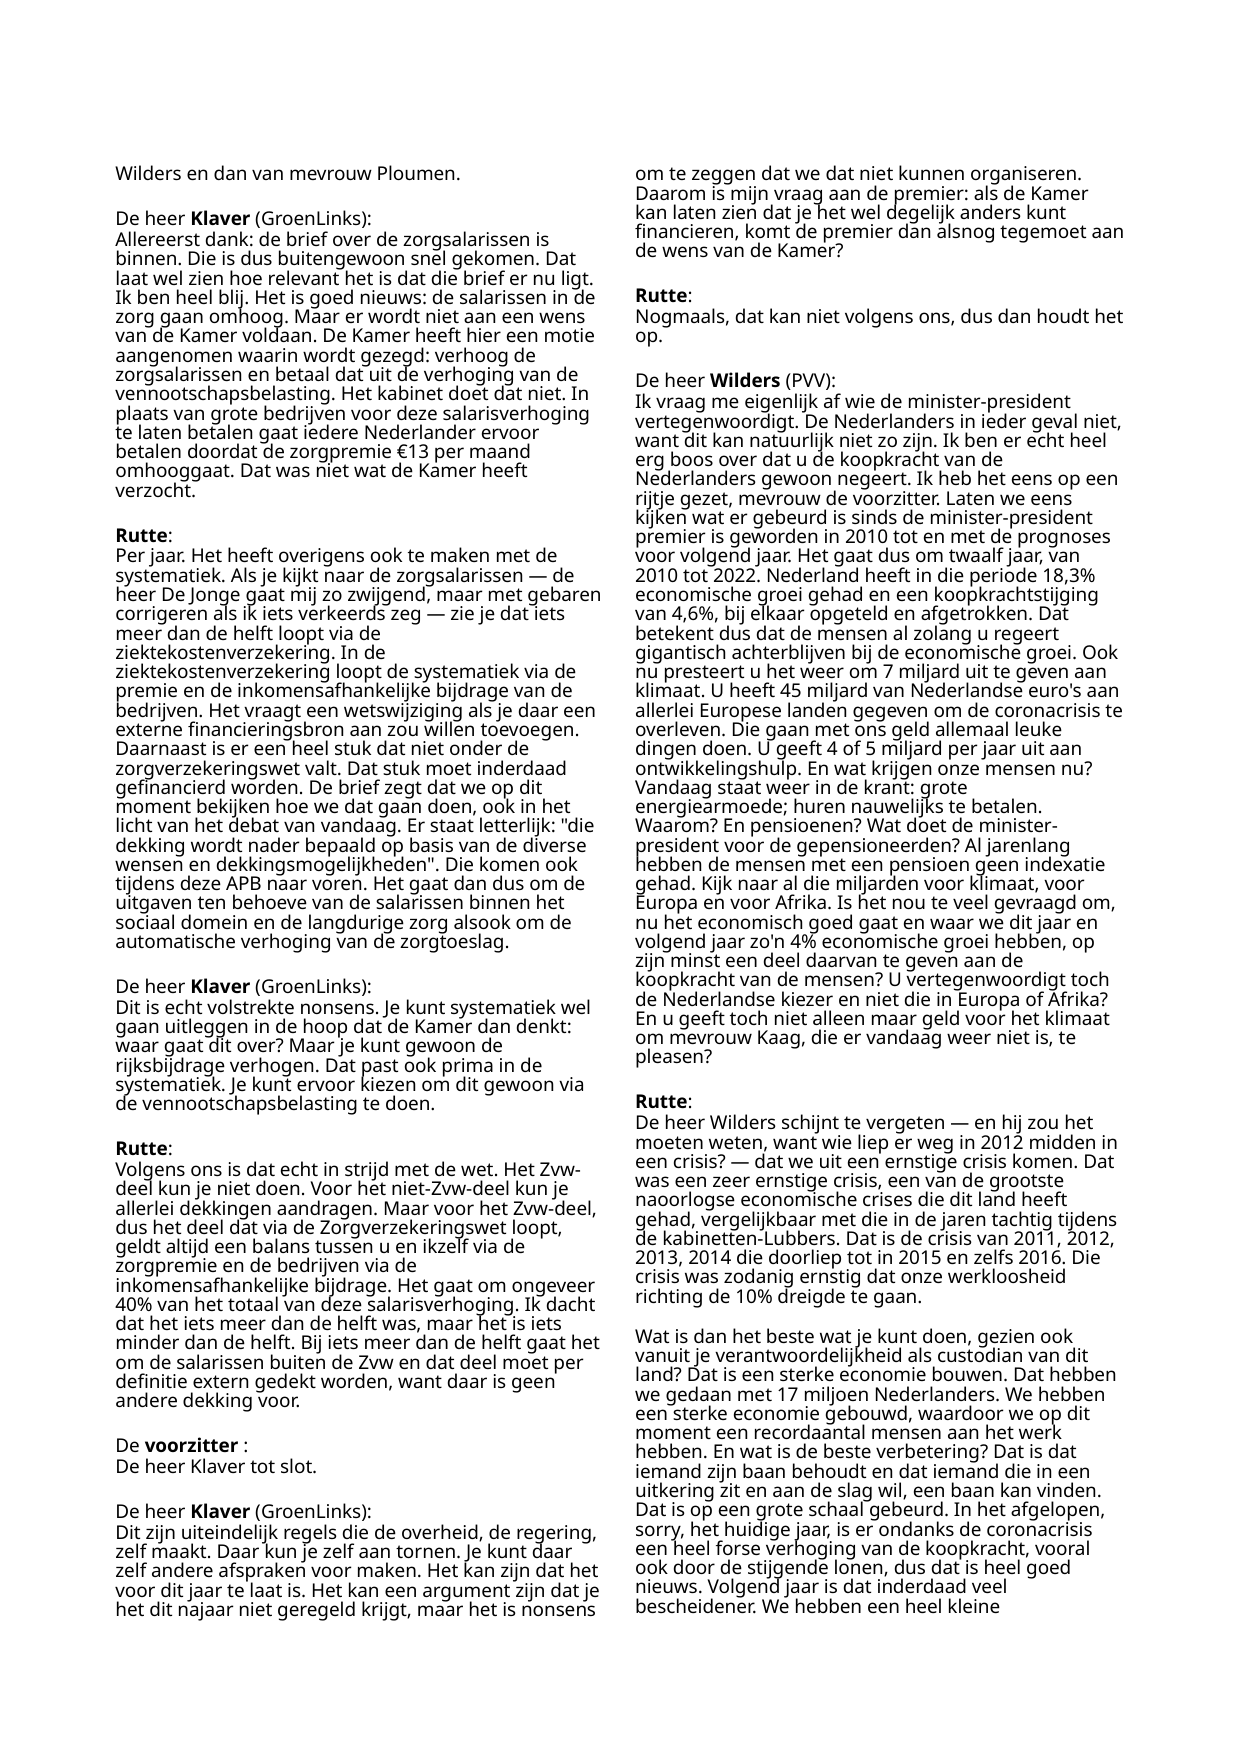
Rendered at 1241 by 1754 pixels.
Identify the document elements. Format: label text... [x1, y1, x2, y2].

text Rutte: [635, 282, 1125, 308]
text Volgens ons is dat echt in strijd met de wet. Het Zvw-deel kun je niet doen. Voor het niet-Zvw-deel kun je allerlei dekkingen aandragen. Maar voor het Zvw-deel, dus het deel dat via de Zorgverzekeringswet loopt, geldt altijd een balans tussen u en ikzelf via de zorgpremie en de bedrijven via de inkomensafhankelijke bijdrage. Het gaat om ongeveer 40% van het totaal van deze salarisverhoging. Ik dacht dat het iets meer dan de helft was, maar het is iets minder dan de helft. Bij iets meer dan de helft gaat het om de salarissen buiten de Zvw en dat deel moet per definitie extern gedekt worden, want daar is geen andere dekking voor. [115, 1161, 605, 1411]
text Wilders en dan van mevrouw Ploumen. [115, 165, 605, 184]
text Nogmaals, dat kan niet volgens ons, dus dan houdt het op. [635, 308, 1125, 347]
text Ik vraag me eigenlijk af wie de minister-president vertegenwoordigt. De Nederlanders in ieder geval niet, want dit kan natuurlijk niet zo zijn. Ik ben er echt heel erg boos over dat u de koopkracht van de Nederlanders gewoon negeert. Ik heb het eens op een rijtje gezet, mevrouw de voorzitter. Laten we eens kijken wat er gebeurd is sinds de minister-president premier is geworden in 2010 tot en met de prognoses voor volgend jaar. Het gaat dus om twaalf jaar, van 2010 tot 2022. Nederland heeft in die periode 18,3% economische groei gehad en een koopkrachtstijging van 4,6%, bij elkaar opgeteld en afgetrokken. Dat betekent dus dat de mensen al zolang u regeert gigantisch achterblijven bij de economische groei. Ook nu presteert u het weer om 7 miljard uit te geven aan klimaat. U heeft 45 miljard van Nederlandse euro's aan allerlei Europese landen gegeven om de coronacrisis te overleven. Die gaan met ons geld allemaal leuke dingen doen. U geeft 4 of 5 miljard per jaar uit aan ontwikkelingshulp. En wat krijgen onze mensen nu? Vandaag staat weer in de krant: grote energiearmoede; huren nauwelijks te betalen. Waarom? En pensioenen? Wat doet de minister-president voor de gepensioneerden? Al jarenlang hebben de mensen met een pensioen geen indexatie gehad. Kijk naar al die miljarden voor klimaat, voor Europa en voor Afrika. Is het nou te veel gevraagd om, nu het economisch goed gaat en waar we dit jaar en volgend jaar zo'n 4% economische groei hebben, op zijn minst een deel daarvan te geven aan de koopkracht van de mensen? U vertegenwoordigt toch de Nederlandse kiezer en niet die in Europa of Afrika? En u geeft toch niet alleen maar geld voor het klimaat om mevrouw Kaag, die er vandaag weer niet is, te pleasen? [635, 393, 1125, 1068]
text Dit is echt volstrekte nonsens. Je kunt systematiek wel gaan uitleggen in de hoop dat de Kamer dan denkt: waar gaat dit over? Maar je kunt gewoon de rijksbijdrage verhogen. Dat past ook prima in de systematiek. Je kunt ervoor kiezen om dit gewoon via de vennootschapsbelasting te doen. [115, 999, 605, 1114]
text Dit zijn uiteindelijk regels die de overheid, de regering, zelf maakt. Daar kun je zelf aan tornen. Je kunt daar zelf andere afspraken voor maken. Het kan zijn dat het voor dit jaar te laat is. Het kan een argument zijn dat je het dit najaar niet geregeld krijgt, maar het is nonsens [115, 1524, 605, 1620]
text Rutte: [635, 1089, 1125, 1114]
text De heer Klaver (GroenLinks): [115, 1498, 605, 1524]
text Wat is dan het beste wat je kunt doen, gezien ook vanuit je verantwoordelijkheid als custodian van dit land? Dat is een sterke economie bouwen. Dat hebben we gedaan met 17 miljoen Nederlanders. We hebben een sterke economie gebouwd, waardoor we op dit moment een recordaantal mensen aan het werk hebben. En wat is de beste verbetering? Dat is dat iemand zijn baan behoudt en dat iemand die in een uitkering zit en aan de slag wil, een baan kan vinden. Dat is op een grote schaal gebeurd. In het afgelopen, sorry, het huidige jaar, is er ondanks de coronacrisis een heel forse verhoging van de koopkracht, vooral ook door de stijgende lonen, dus dat is heel goed nieuws. Volgend jaar is dat inderdaad veel bescheidener. We hebben een heel kleine [635, 1328, 1125, 1617]
text De voorzitter : [115, 1432, 605, 1458]
text De heer Wilders schijnt te vergeten — en hij zou het moeten weten, want wie liep er weg in 2012 midden in een crisis? — dat we uit een ernstige crisis komen. Dat was een zeer ernstige crisis, een van de grootste naoorlogse economische crises die dit land heeft gehad, vergelijkbaar met die in de jaren tachtig tijdens de kabinetten-Lubbers. Dat is de crisis van 2011, 2012, 2013, 2014 die doorliep tot in 2015 en zelfs 2016. Die crisis was zodanig ernstig dat onze werkloosheid richting de 10% dreigde te gaan. [635, 1114, 1125, 1307]
text Rutte: [115, 522, 605, 547]
text Allereerst dank: de brief over de zorgsalarissen is binnen. Die is dus buitengewoon snel gekomen. Dat laat wel zien hoe relevant het is dat die brief er nu ligt. Ik ben heel blij. Het is goed nieuws: de salarissen in de zorg gaan omhoog. Maar er wordt niet aan een wens van de Kamer voldaan. De Kamer heeft hier een motie aangenomen waarin wordt gezegd: verhoog de zorgsalarissen en betaal dat uit de verhoging van de vennootschapsbelasting. Het kabinet doet dat niet. In plaats van grote bedrijven voor deze salarisverhoging te laten betalen gaat iedere Nederlander ervoor betalen doordat de zorgpremie €13 per maand omhooggaat. Dat was niet wat de Kamer heeft verzocht. [115, 231, 605, 501]
text De heer Klaver tot slot. [115, 1458, 605, 1477]
text De heer Klaver (GroenLinks): [115, 973, 605, 999]
text om te zeggen dat we dat niet kunnen organiseren. Daarom is mijn vraag aan de premier: als de Kamer kan laten zien dat je het wel degelijk anders kunt financieren, komt de premier dan alsnog tegemoet aan de wens van de Kamer? [635, 165, 1125, 262]
text De heer Klaver (GroenLinks): [115, 205, 605, 231]
text Rutte: [115, 1135, 605, 1161]
text De heer Wilders (PVV): [635, 368, 1125, 393]
text Per jaar. Het heeft overigens ook te maken met de systematiek. Als je kijkt naar de zorgsalarissen — de heer De Jonge gaat mij zo zwijgend, maar met gebaren corrigeren als ik iets verkeerds zeg — zie je dat iets meer dan de helft loopt via de ziektekostenverzekering. In de ziektekostenverzekering loopt de systematiek via de premie en de inkomensafhankelijke bijdrage van de bedrijven. Het vraagt een wetswijziging als je daar een externe financieringsbron aan zou willen toevoegen. Daarnaast is er een heel stuk dat niet onder de zorgverzekeringswet valt. Dat stuk moet inderdaad gefinancierd worden. De brief zegt dat we op dit moment bekijken hoe we dat gaan doen, ook in het licht van het debat van vandaag. Er staat letterlijk: "die dekking wordt nader bepaald op basis van de diverse wensen en dekkingsmogelijkheden". Die komen ook tijdens deze APB naar voren. Het gaat dan dus om de uitgaven ten behoeve van de salarissen binnen het sociaal domein en de langdurige zorg alsook om de automatische verhoging van de zorgtoeslag. [115, 547, 605, 952]
